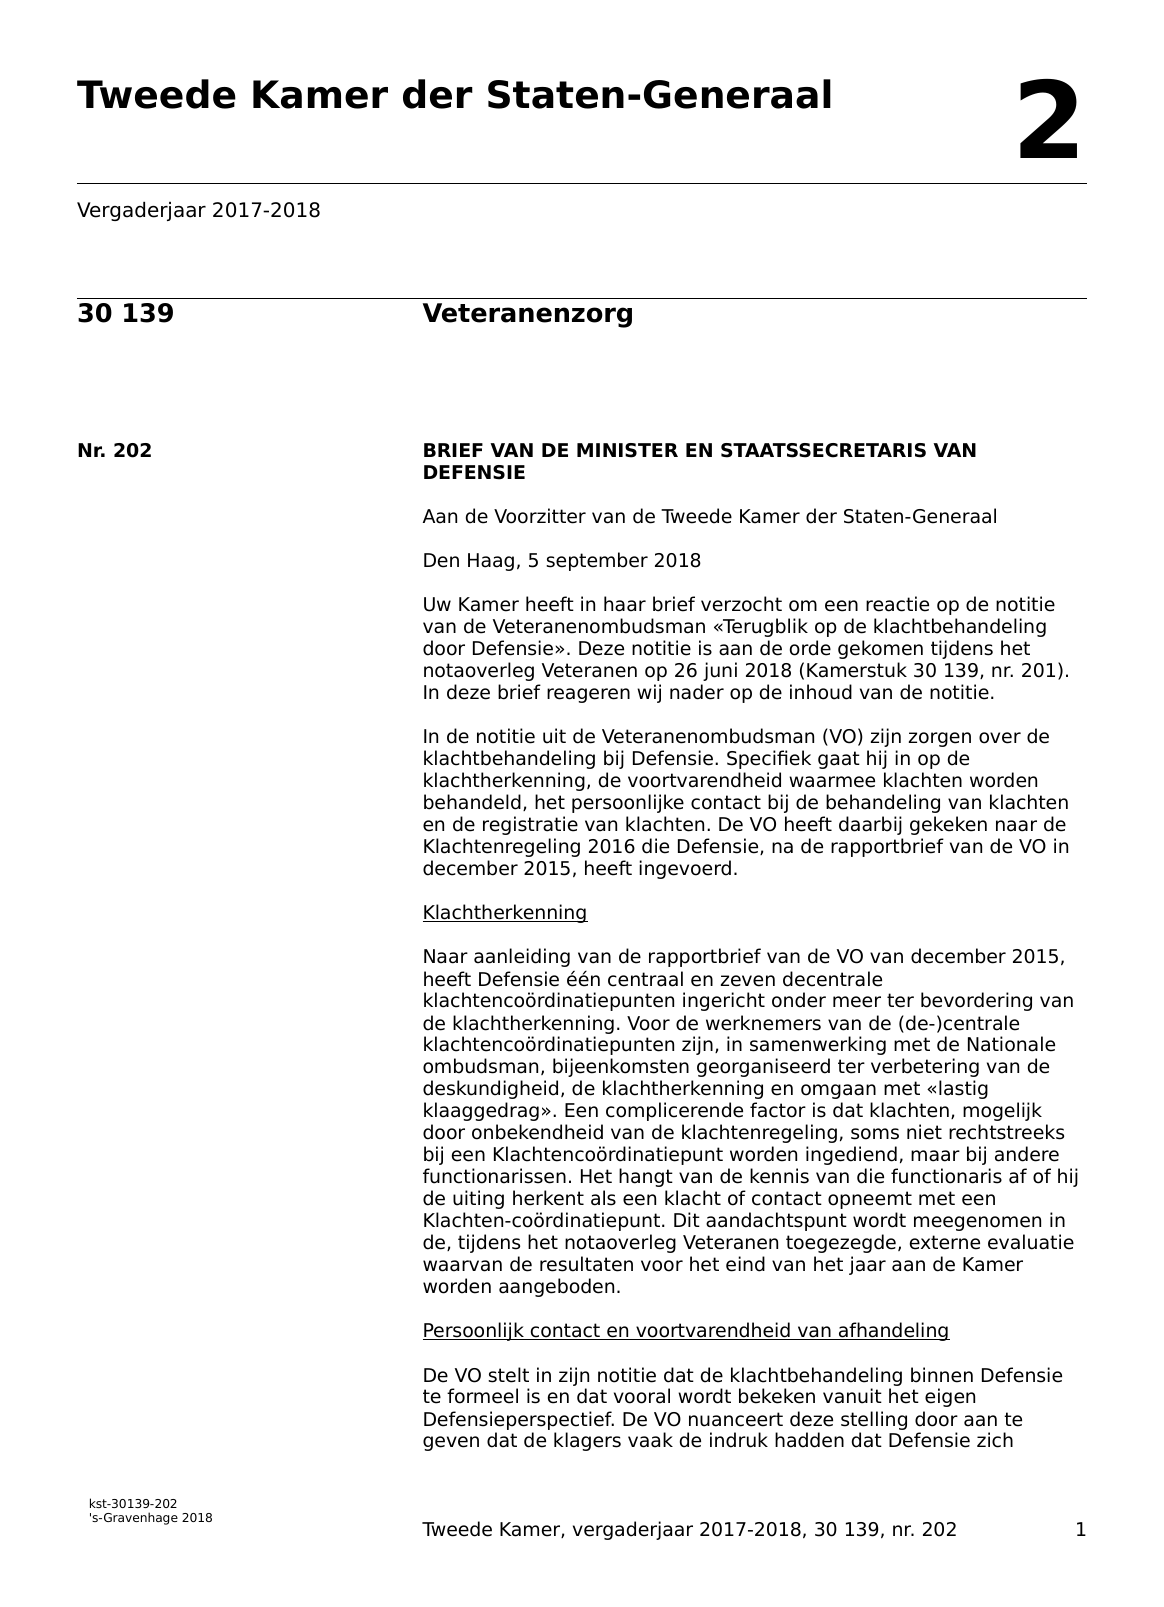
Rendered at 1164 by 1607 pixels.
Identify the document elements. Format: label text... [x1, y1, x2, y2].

text kst-30139-202 [88, 1497, 323, 1511]
subtitle Nr. 202 BRIEF VAN DE MINISTER EN STAATSSECRETARIS VAN DEFENSIE [77, 440, 1087, 484]
text Aan de Voorzitter van de Tweede Kamer der Staten-Generaal [422, 506, 1087, 528]
subtitle 30 139 Veteranenzorg [77, 299, 1087, 329]
text Naar aanleiding van de rapportbrief van de VO van december 2015, heeft Defensie één centraal en zeven decentrale klachtencoördinatiepunten ingericht onder meer ter bevordering van de klachtherkenning. Voor de werknemers van de (de-)centrale klachtencoördinatiepunten zijn, in samenwerking met de Nationale ombudsman, bijeenkomsten georganiseerd ter verbetering van de deskundigheid, de klachtherkenning en omgaan met «lastig klaaggedrag». Een complicerende factor is dat klachten, mogelijk door onbekendheid van de klachtenregeling, soms niet rechtstreeks bij een Klachtencoördinatiepunt worden ingediend, maar bij andere functionarissen. Het hangt van de kennis van die functionaris af of hij de uiting herkent als een klacht of contact opneemt met een Klachten-coördinatiepunt. Dit aandachtspunt wordt meegenomen in de, tijdens het notaoverleg Veteranen toegezegde, externe evaluatie waarvan de resultaten voor het eind van het jaar aan de Kamer worden aangeboden. [422, 946, 1087, 1298]
text 's-Gravenhage 2018 [88, 1511, 323, 1525]
subtitle Klachtherkenning [422, 902, 1087, 924]
text Uw Kamer heeft in haar brief verzocht om een reactie op de notitie van de Veteranenombudsman «Terugblik op de klachtbehandeling door Defensie». Deze notitie is aan de orde gekomen tijdens het notaoverleg Veteranen op 26 juni 2018 (Kamerstuk 30 139, nr. 201). In deze brief reageren wij nader op de inhoud van de notitie. [422, 594, 1087, 704]
text De VO stelt in zijn notitie dat de klachtbehandeling binnen Defensie te formeel is en dat vooral wordt bekeken vanuit het eigen Defensieperspectief. De VO nuanceert deze stelling door aan te geven dat de klagers vaak de indruk hadden dat Defensie zich [422, 1364, 1087, 1452]
table_cell Vergaderjaar 2017-2018 [77, 184, 1087, 298]
subtitle Persoonlijk contact en voortvarendheid van afhandeling [422, 1320, 1087, 1342]
text Den Haag, 5 september 2018 [422, 550, 1087, 572]
table_header 2 [886, 59, 1087, 183]
text In de notitie uit de Veteranenombudsman (VO) zijn zorgen over de klachtbehandeling bij Defensie. Specifiek gaat hij in op de klachtherkenning, de voortvarendheid waarmee klachten worden behandeld, het persoonlijke contact bij de behandeling van klachten en de registratie van klachten. De VO heeft daarbij gekeken naar de Klachtenregeling 2016 die Defensie, na de rapportbrief van de VO in december 2015, heeft ingevoerd. [422, 726, 1087, 880]
table_header Tweede Kamer der Staten-Generaal [77, 59, 886, 183]
